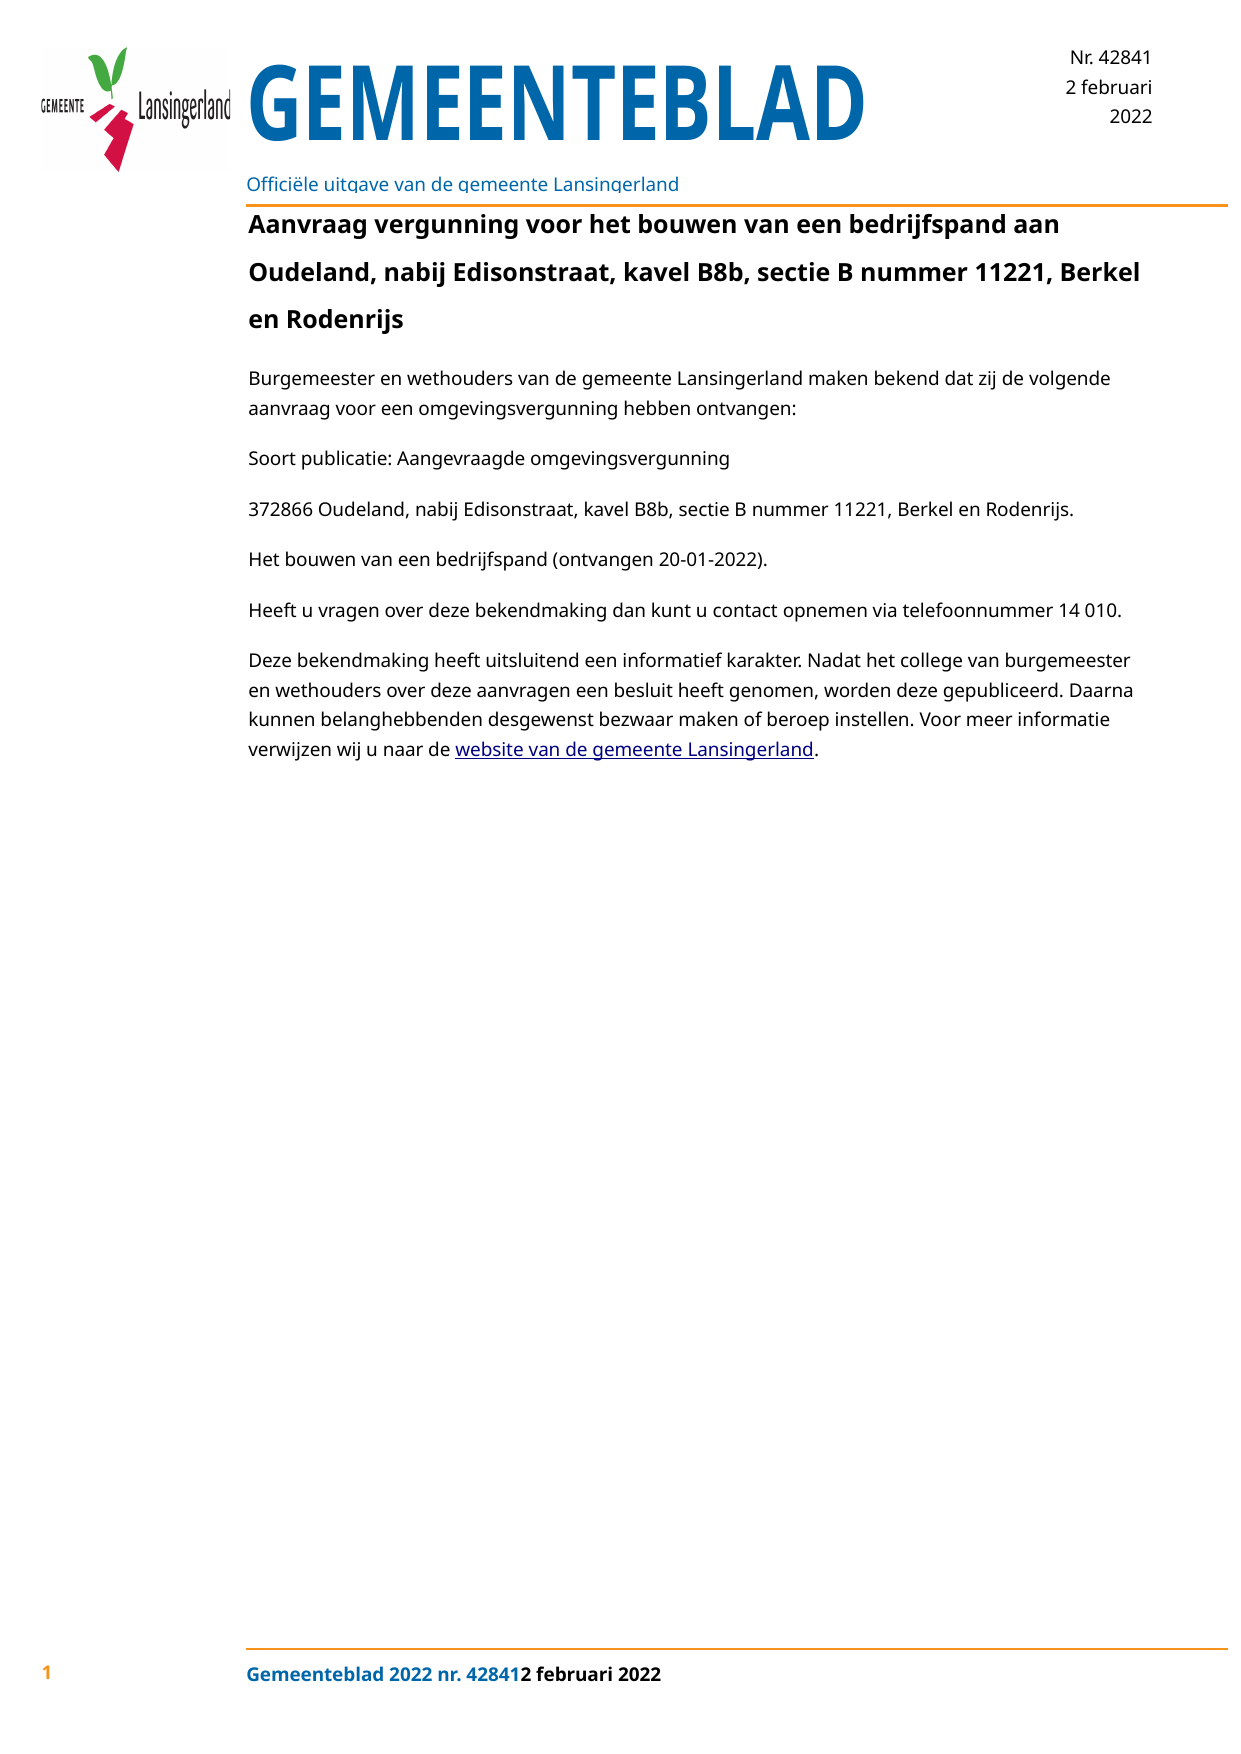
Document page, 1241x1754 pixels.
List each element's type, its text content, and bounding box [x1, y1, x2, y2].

text Burgemeester en wethouders van de gemeente Lansingerland maken bekend dat zij de volgende aanvraag voor een omgevingsvergunning hebben ontvangen: [248, 366, 1152, 421]
text Deze bekendmaking heeft uitsluitend een informatief karakter. Nadat het college van burgemeester en wethouders over deze aanvragen een besluit heeft genomen, worden deze gepubliceerd. Daarna kunnen belanghebbenden desgewenst bezwaar maken of beroep instellen. Voor meer informatie verwijzen wij u naar de website van de gemeente Lansingerland. [248, 647, 1152, 762]
text Heeft u vragen over deze bekendmaking dan kunt u contact opnemen via telefoonnummer 14 010. [248, 597, 1152, 622]
text Soort publicatie: Aangevraagde omgevingsvergunning [248, 446, 1152, 471]
text Het bouwen van een bedrijfspand (ontvangen 20-01-2022). [248, 546, 1152, 572]
text Aanvraag vergunning voor het bouwen van een bedrijfspand aan Oudeland, nabij Edisonstraat, kavel B8b, sectie B nummer 11221, Berkel en Rodenrijs [248, 207, 1152, 336]
picture [41, 47, 231, 172]
text 372866 Oudeland, nabij Edisonstraat, kavel B8b, sectie B nummer 11221, Berkel en Rodenrijs. [248, 496, 1152, 522]
